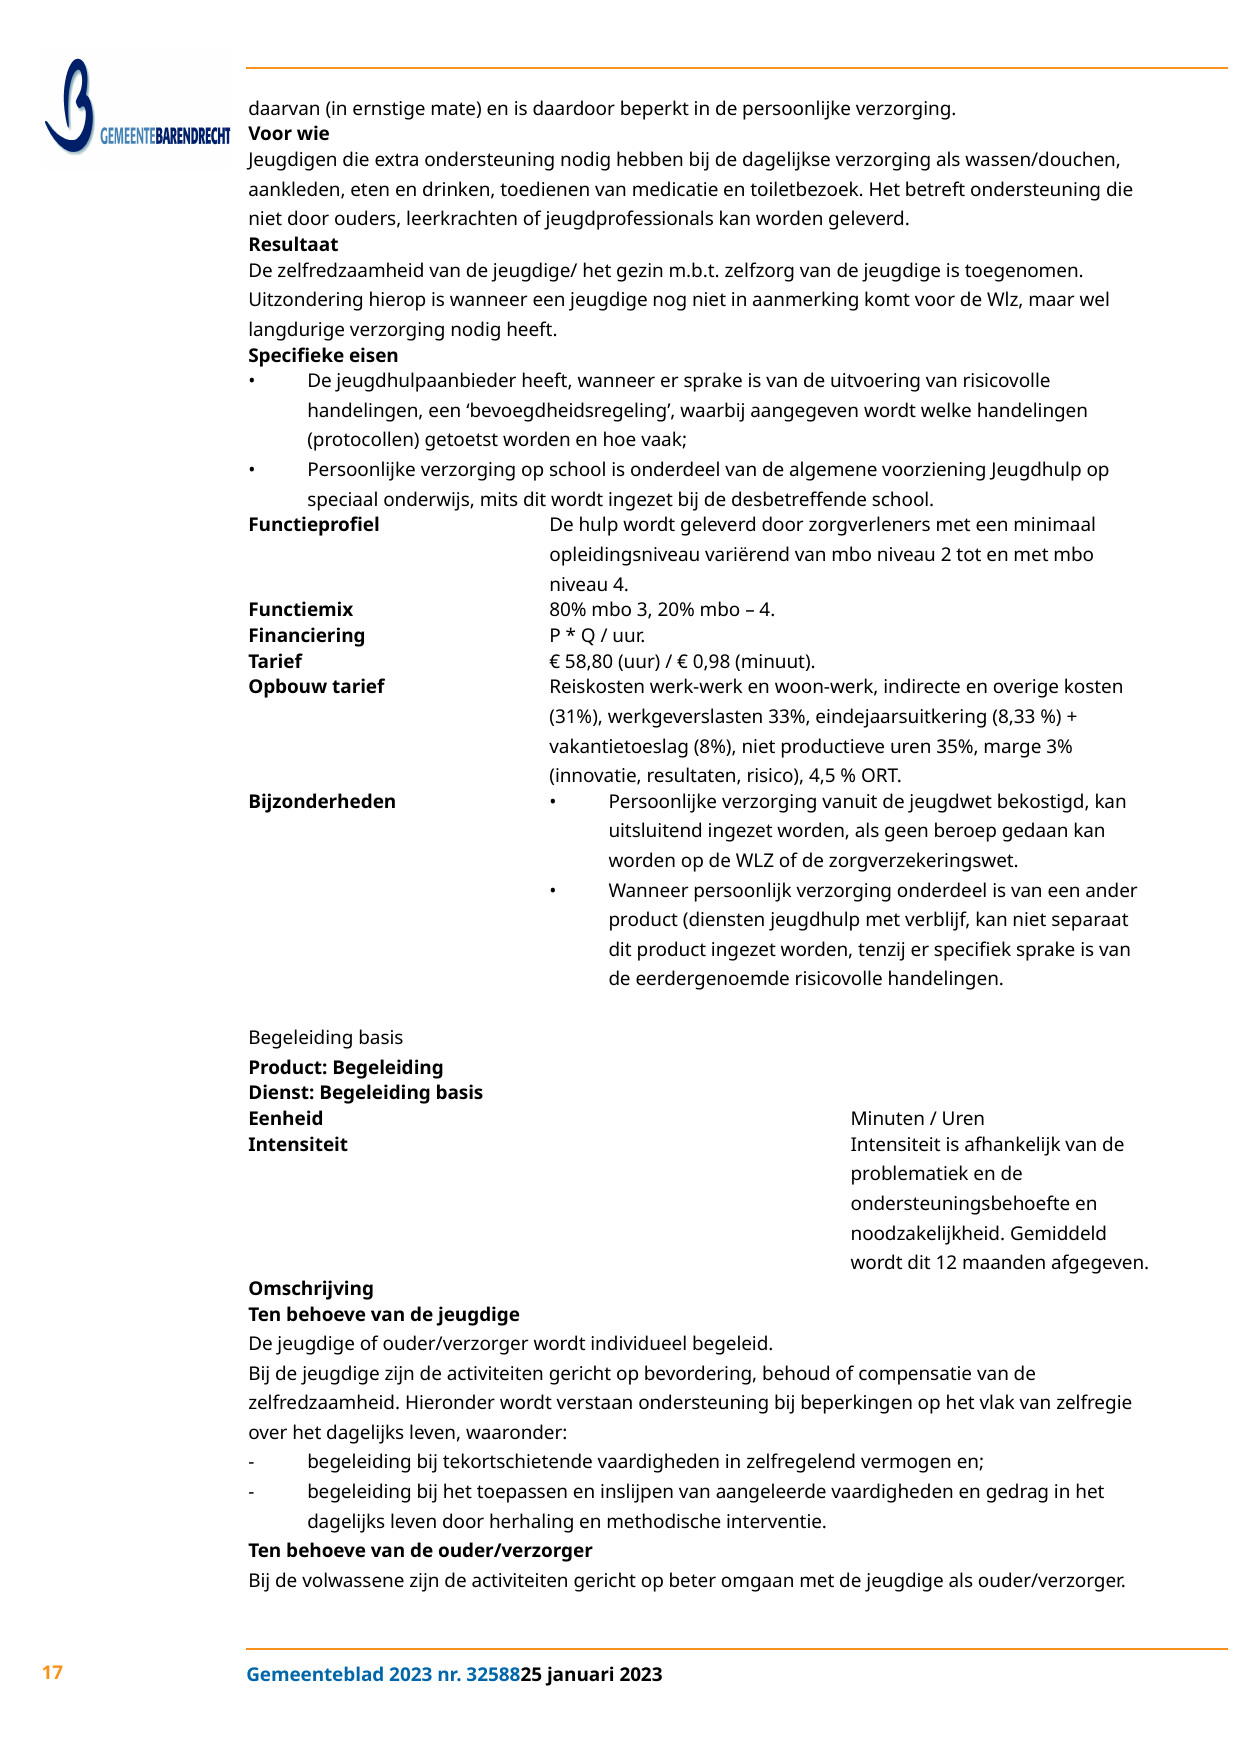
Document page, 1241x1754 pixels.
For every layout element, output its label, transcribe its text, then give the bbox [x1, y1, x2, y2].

table_cell Ten behoeve van de jeugdige De jeugdige of ouder/verzorger wordt individueel begeleid. Bij de jeugdige zijn de activiteiten gericht op bevordering, behoud of compensatie van de zelfredzaamheid. Hieronder wordt verstaan ondersteuning bij beperkingen op het vlak van zelfregie over het dagelijks leven, waaronder: begeleiding bij tekortschietende vaardigheden in zelfregelend vermogen en; begeleiding bij het toepassen en inslijpen van aangeleerde vaardigheden en gedrag in het dagelijks leven door herhaling en methodische interventie. Ten behoeve van de ouder/verzorger Bij de volwassene zijn de activiteiten gericht op beter omgaan met de jeugdige als ouder/verzorger. [248, 1301, 1152, 1593]
table_cell [850, 121, 1152, 146]
table_cell De jeugdhulpaanbieder heeft, wanneer er sprake is van de uitvoering van risicovolle handelingen, een ‘bevoegdheidsregeling’, waarbij aangegeven wordt welke handelingen (protocollen) getoetst worden en hoe vaak; Persoonlijke verzorging op school is onderdeel van de algemene voorziening Jeugdhulp op speciaal onderwijs, mits dit wordt ingezet bij de desbetreffende school. [248, 368, 1152, 512]
text Begeleiding basis [248, 1024, 1152, 1050]
table_header Product: Begeleiding [248, 1054, 1152, 1079]
table_cell Jeugdigen die extra ondersteuning nodig hebben bij de dagelijkse verzorging als wassen/douchen, aankleden, eten en drinken, toedienen van medicatie en toiletbezoek. Het betreft ondersteuning die niet door ouders, leerkrachten of jeugdprofessionals kan worden geleverd. [248, 146, 1152, 231]
table_cell Reiskosten werk-werk en woon-werk, indirecte en overige kosten (31%), werkgeverslasten 33%, eindejaarsuitkering (8,33 %) + vakantietoeslag (8%), niet productieve uren 35%, marge 3% (innovatie, resultaten, risico), 4,5 % ORT. [549, 674, 1152, 788]
table_cell Eenheid [248, 1105, 850, 1131]
table_cell Functiemix [248, 596, 549, 622]
table_cell Bijzonderheden [248, 788, 549, 991]
picture [41, 47, 231, 172]
table_cell Minuten / Uren [850, 1105, 1152, 1131]
table_cell Financiering [248, 622, 549, 648]
table_cell 80% mbo 3, 20% mbo – 4. [549, 596, 1152, 622]
table_cell daarvan (in ernstige mate) en is daardoor beperkt in de persoonlijke verzorging. [248, 95, 1152, 121]
table_cell Specifieke eisen [248, 342, 1152, 367]
table_cell € 58,80 (uur) / € 0,98 (minuut). [549, 648, 1152, 674]
table_cell Intensiteit [248, 1131, 850, 1275]
table_cell Dienst: Begeleiding basis [248, 1080, 1152, 1105]
table_cell Omschrijving [248, 1275, 1152, 1301]
table_cell Opbouw tarief [248, 674, 549, 788]
table_cell De hulp wordt geleverd door zorgverleners met een minimaal opleidingsniveau variërend van mbo niveau 2 tot en met mbo niveau 4. [549, 512, 1152, 596]
table_cell Persoonlijke verzorging vanuit de jeugdwet bekostigd, kan uitsluitend ingezet worden, als geen beroep gedaan kan worden op de WLZ of de zorgverzekeringswet. Wanneer persoonlijk verzorging onderdeel is van een ander product (diensten jeugdhulp met verblijf, kan niet separaat dit product ingezet worden, tenzij er specifiek sprake is van de eerdergenoemde risicovolle handelingen. [549, 788, 1152, 991]
table_cell De zelfredzaamheid van de jeugdige/ het gezin m.b.t. zelfzorg van de jeugdige is toegenomen. Uitzondering hierop is wanneer een jeugdige nog niet in aanmerking komt voor de Wlz, maar wel langdurige verzorging nodig heeft. [248, 257, 1152, 342]
table_cell Voor wie [248, 121, 850, 146]
table_cell Functieprofiel [248, 512, 549, 596]
table_cell P * Q / uur. [549, 622, 1152, 648]
table_cell Intensiteit is afhankelijk van de problematiek en de ondersteuningsbehoefte en noodzakelijkheid. Gemiddeld wordt dit 12 maanden afgegeven. [850, 1131, 1152, 1275]
table_cell Resultaat [248, 231, 1152, 257]
table_cell Tarief [248, 648, 549, 674]
